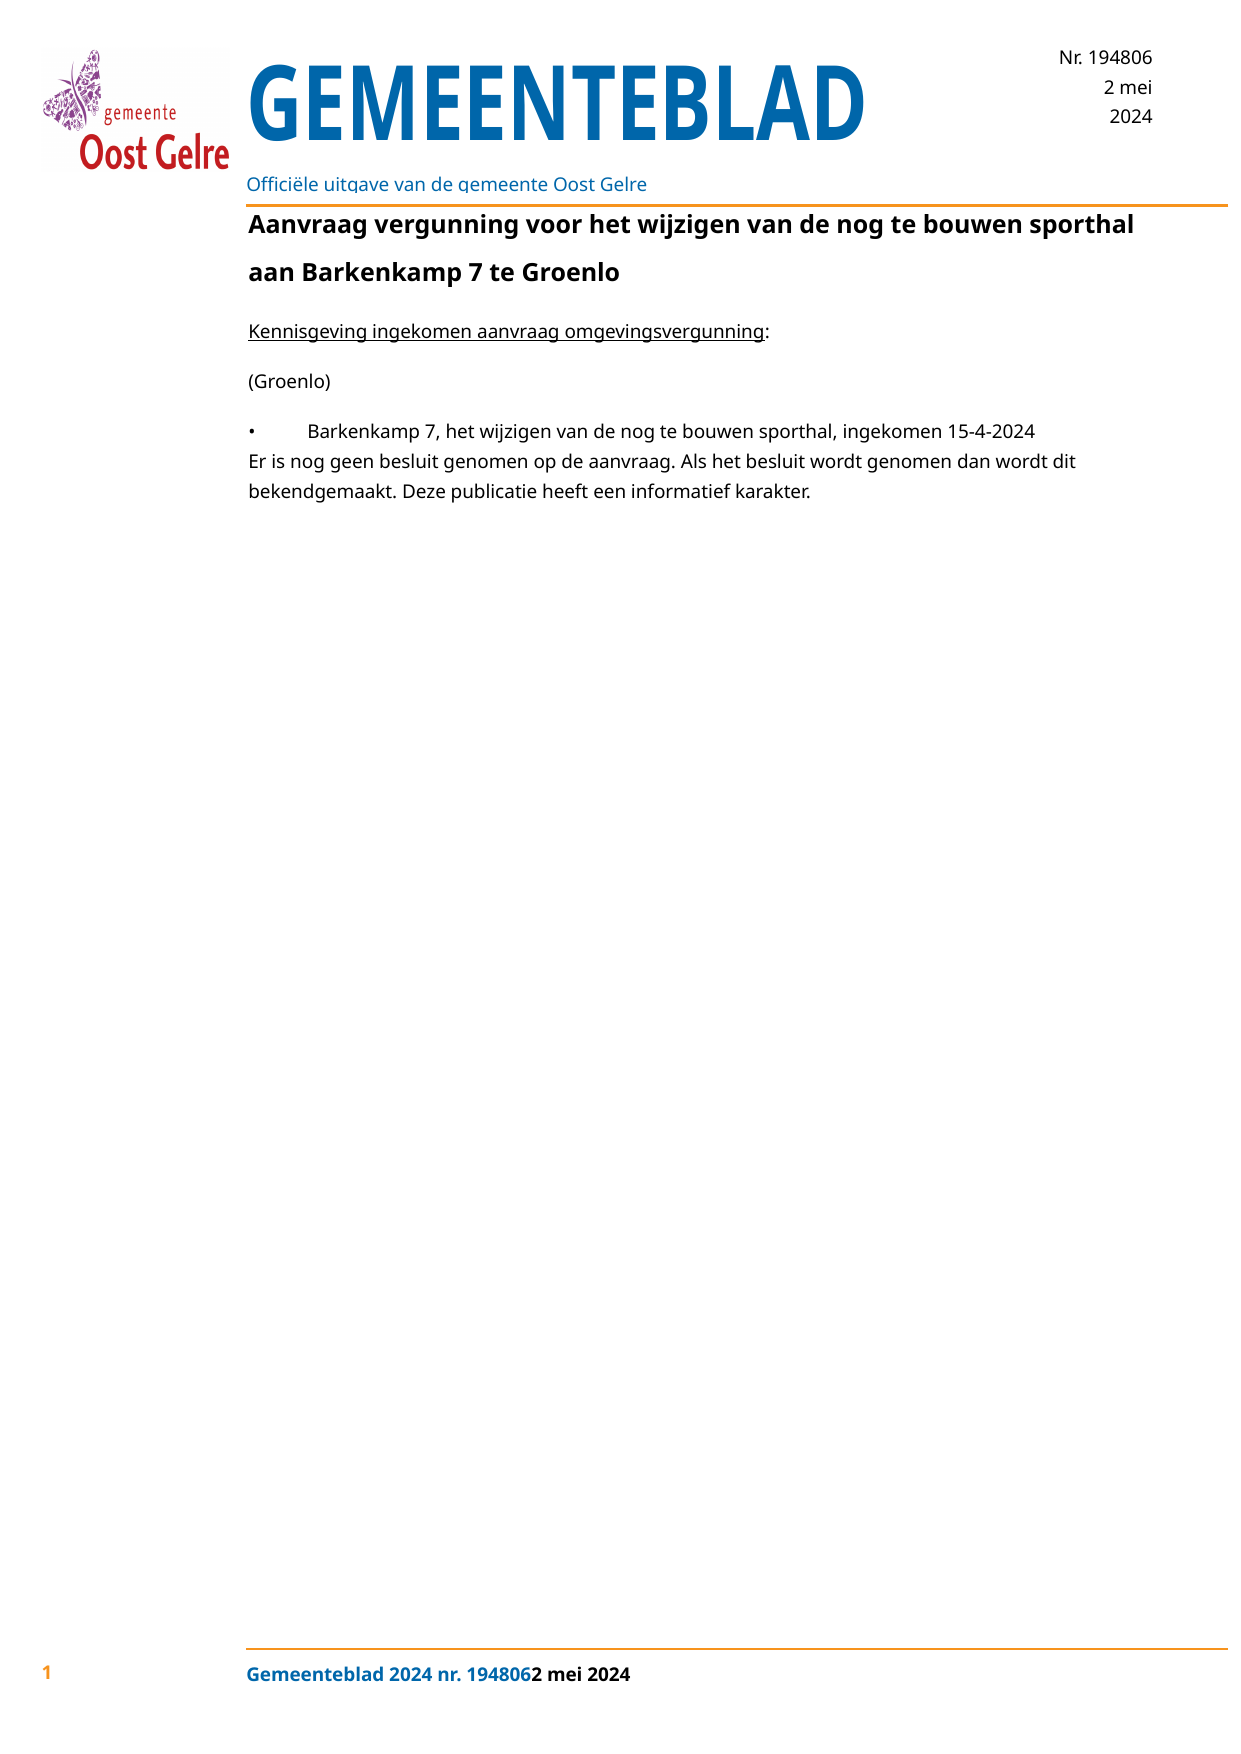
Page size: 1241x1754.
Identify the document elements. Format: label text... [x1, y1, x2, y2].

list Barkenkamp 7, het wijzigen van de nog te bouwen sporthal, ingekomen 15-4-2024 [248, 419, 1152, 444]
text Kennisgeving ingekomen aanvraag omgevingsvergunning: [248, 318, 1152, 344]
text Er is nog geen besluit genomen op de aanvraag. Als het besluit wordt genomen dan wordt dit bekendgemaakt. Deze publicatie heeft een informatief karakter. [248, 448, 1152, 504]
picture [41, 47, 231, 172]
text Aanvraag vergunning voor het wijzigen van de nog te bouwen sporthal aan Barkenkamp 7 te Groenlo [248, 207, 1152, 288]
text (Groenlo) [248, 368, 1152, 394]
